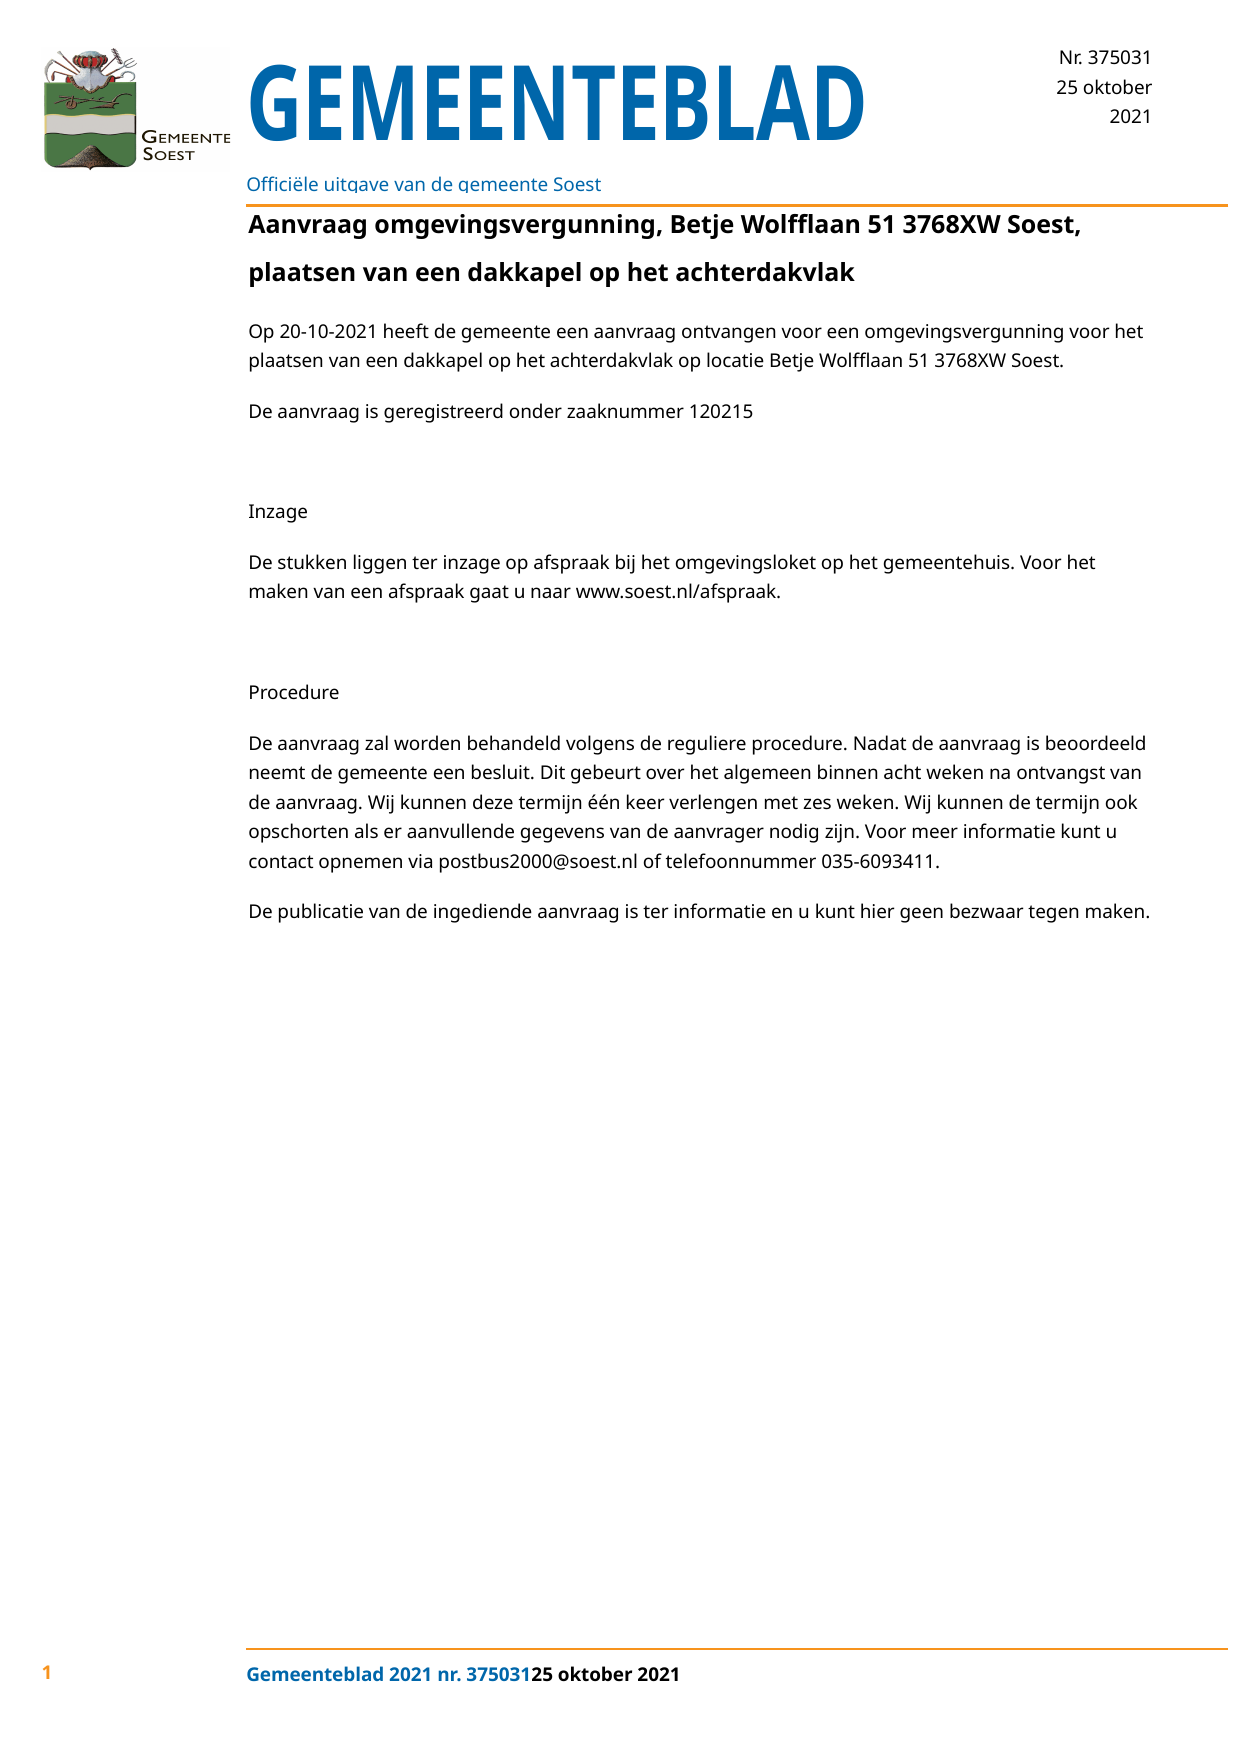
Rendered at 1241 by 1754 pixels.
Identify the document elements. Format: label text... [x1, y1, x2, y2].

text De aanvraag zal worden behandeld volgens de reguliere procedure. Nadat de aanvraag is beoordeeld neemt de gemeente een besluit. Dit gebeurt over het algemeen binnen acht weken na ontvangst van de aanvraag. Wij kunnen deze termijn één keer verlengen met zes weken. Wij kunnen de termijn ook opschorten als er aanvullende gegevens van de aanvrager nodig zijn. Voor meer informatie kunt u contact opnemen via postbus2000@soest.nl of telefoonnummer 035-6093411. [248, 730, 1152, 874]
text De aanvraag is geregistreerd onder zaaknummer 120215 [248, 398, 1152, 424]
text De stukken liggen ter inzage op afspraak bij het omgevingsloket op het gemeentehuis. Voor het maken van een afspraak gaat u naar www.soest.nl/afspraak. [248, 549, 1152, 604]
text Aanvraag omgevingsvergunning, Betje Wolfflaan 51 3768XW Soest, plaatsen van een dakkapel op het achterdakvlak [248, 207, 1152, 288]
text De publicatie van de ingediende aanvraag is ter informatie en u kunt hier geen bezwaar tegen maken. [248, 899, 1152, 924]
text Op 20-10-2021 heeft de gemeente een aanvraag ontvangen voor een omgevingsvergunning voor het plaatsen van een dakkapel op het achterdakvlak op locatie Betje Wolfflaan 51 3768XW Soest. [248, 318, 1152, 373]
text Procedure [248, 679, 1152, 705]
picture [41, 47, 231, 172]
text Inzage [248, 499, 1152, 524]
